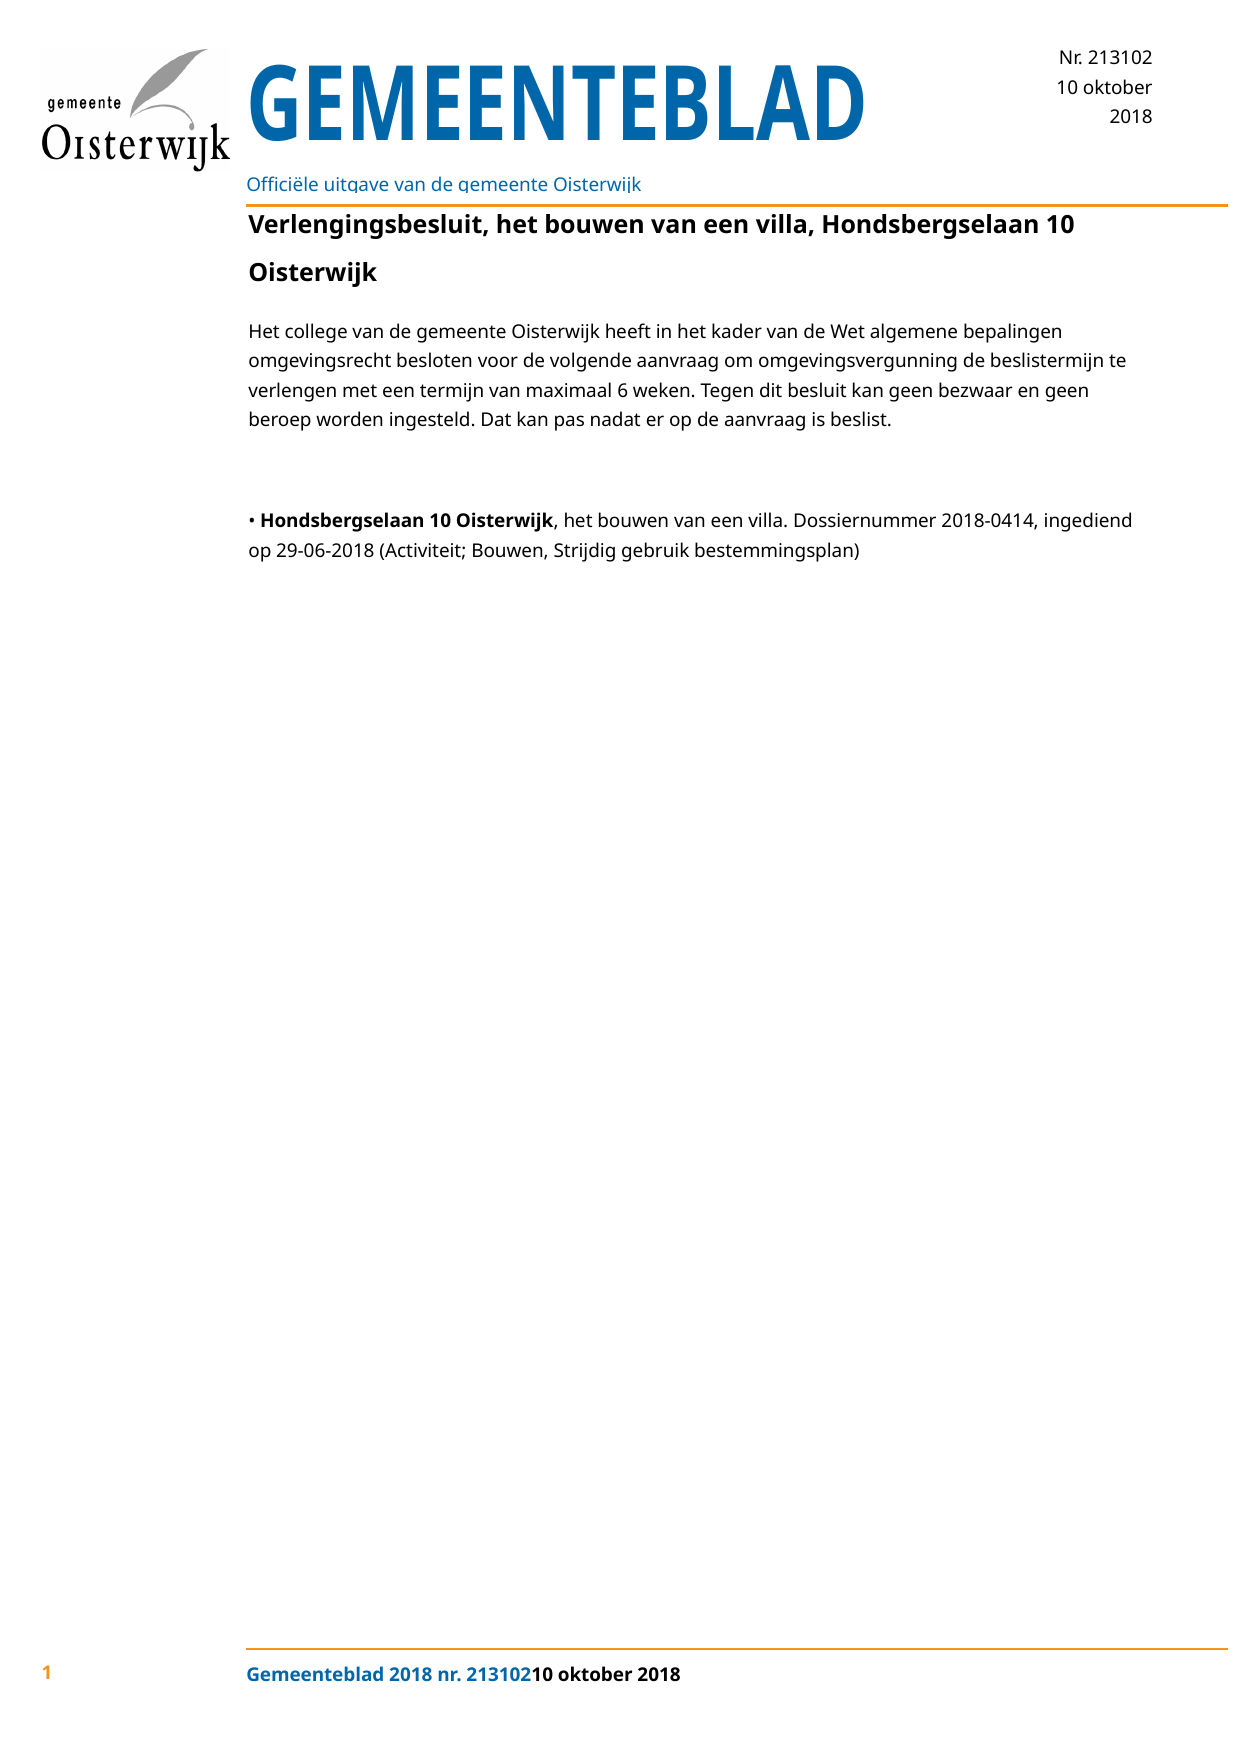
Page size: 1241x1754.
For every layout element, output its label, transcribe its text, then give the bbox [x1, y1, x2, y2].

text Het college van de gemeente Oisterwijk heeft in het kader van de Wet algemene bepalingen omgevingsrecht besloten voor de volgende aanvraag om omgevingsvergunning de beslistermijn te verlengen met een termijn van maximaal 6 weken. Tegen dit besluit kan geen bezwaar en geen beroep worden ingesteld. Dat kan pas nadat er op de aanvraag is beslist. [248, 318, 1152, 432]
text • Hondsbergselaan 10 Oisterwijk, het bouwen van een villa. Dossiernummer 2018-0414, ingediend op 29-06-2018 (Activiteit; Bouwen, Strijdig gebruik bestemmingsplan) [248, 507, 1152, 563]
picture [41, 47, 231, 172]
text Verlengingsbesluit, het bouwen van een villa, Hondsbergselaan 10 Oisterwijk [248, 207, 1152, 288]
